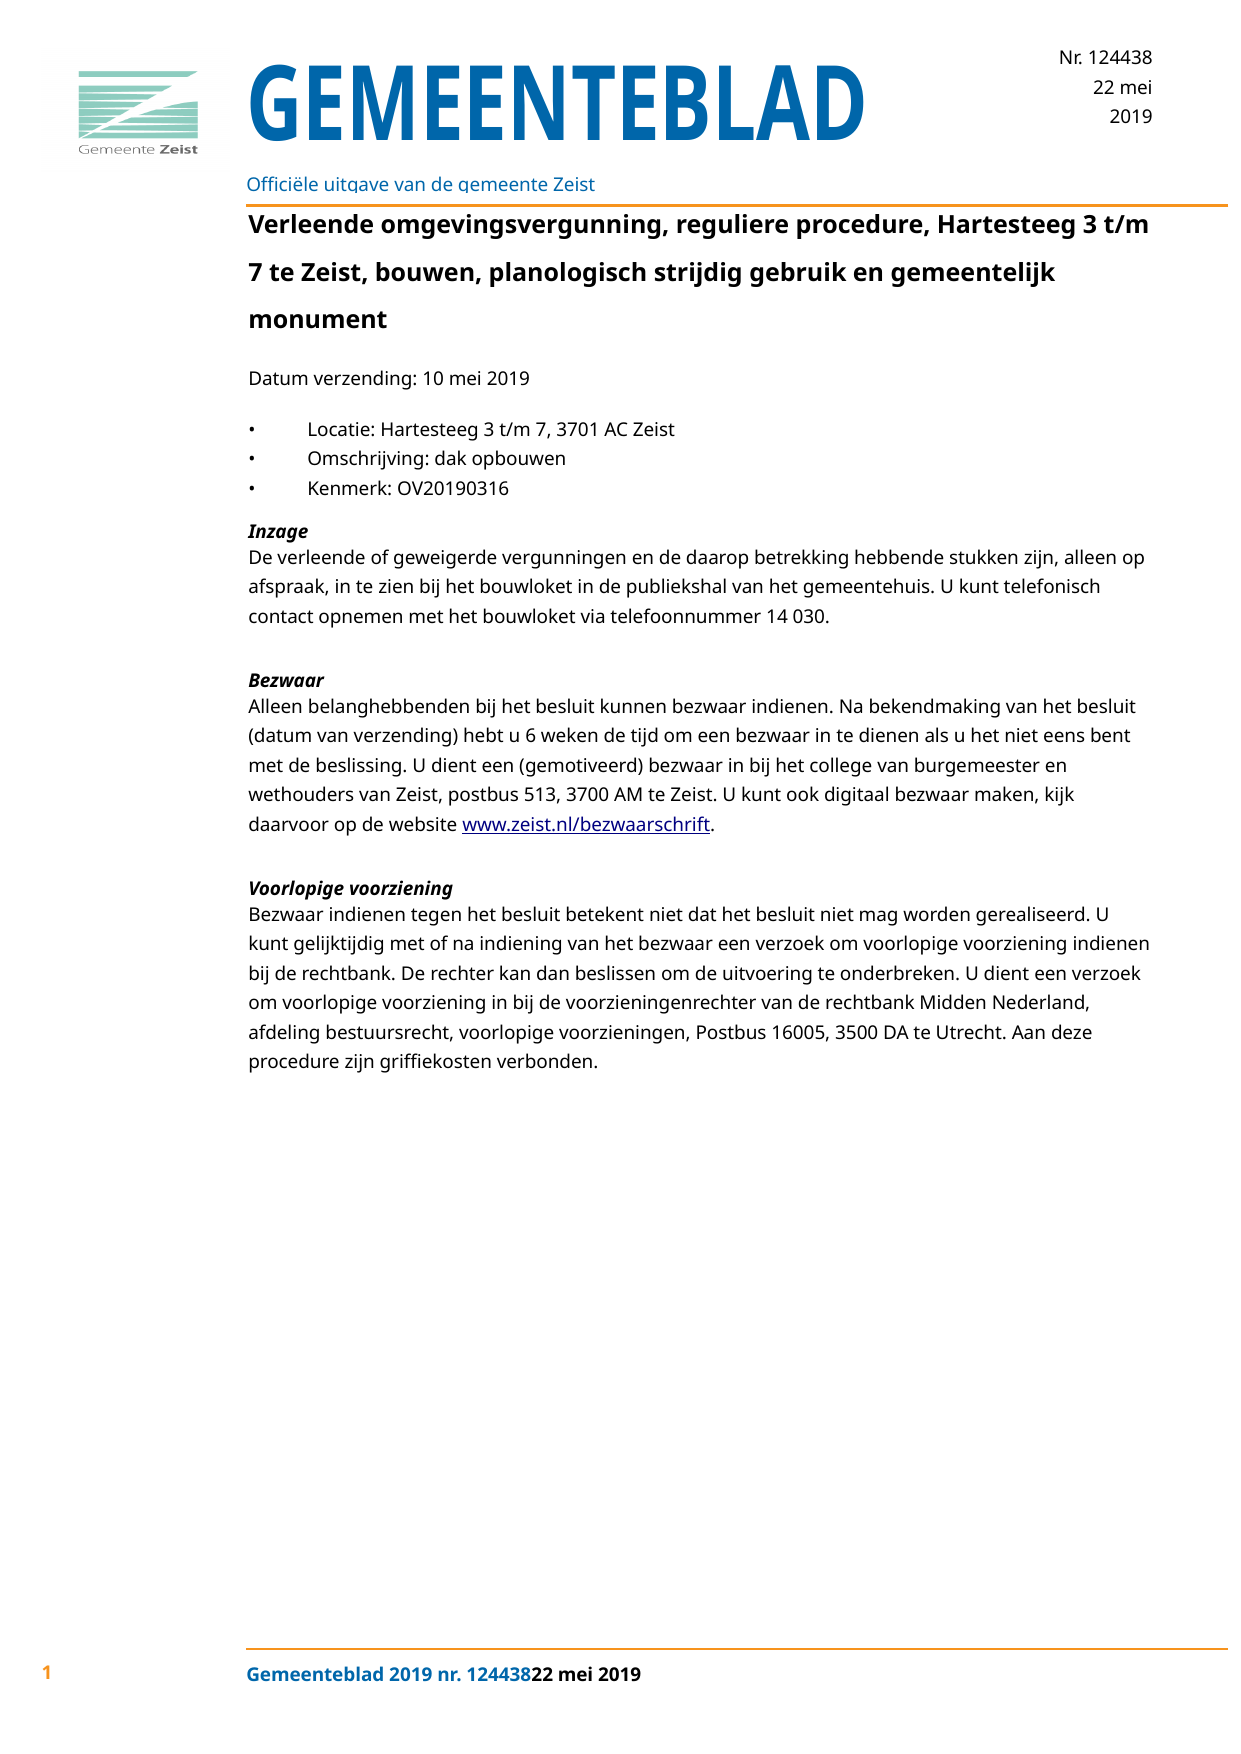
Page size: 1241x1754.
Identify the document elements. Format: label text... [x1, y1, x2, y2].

text De verleende of geweigerde vergunningen en de daarop betrekking hebbende stukken zijn, alleen op afspraak, in te zien bij het bouwloket in de publiekshal van het gemeentehuis. U kunt telefonisch contact opnemen met het bouwloket via telefoonnummer 14 030. [248, 544, 1152, 629]
text Bezwaar [248, 667, 1152, 693]
text Bezwaar indienen tegen het besluit betekent niet dat het besluit niet mag worden gerealiseerd. U kunt gelijktijdig met of na indiening van het bezwaar een verzoek om voorlopige voorziening indienen bij de rechtbank. De rechter kan dan beslissen om de uitvoering te onderbreken. U dient een verzoek om voorlopige voorziening in bij de voorzieningenrechter van de rechtbank Midden Nederland, afdeling bestuursrecht, voorlopige voorzieningen, Postbus 16005, 3500 DA te Utrecht. Aan deze procedure zijn griffiekosten verbonden. [248, 901, 1152, 1074]
text Voorlopige voorziening [248, 875, 1152, 901]
list Kenmerk: OV20190316 [248, 475, 1152, 501]
text Datum verzending: 10 mei 2019 [248, 366, 1152, 391]
text Verleende omgevingsvergunning, reguliere procedure, Hartesteeg 3 t/m 7 te Zeist, bouwen, planologisch strijdig gebruik en gemeentelijk monument [248, 207, 1152, 336]
picture [41, 47, 231, 172]
text Inzage [248, 518, 1152, 544]
list Omschrijving: dak opbouwen [248, 446, 1152, 471]
text Alleen belanghebbenden bij het besluit kunnen bezwaar indienen. Na bekendmaking van het besluit (datum van verzending) hebt u 6 weken de tijd om een bezwaar in te dienen als u het niet eens bent met de beslissing. U dient een (gemotiveerd) bezwaar in bij het college van burgemeester en wethouders van Zeist, postbus 513, 3700 AM te Zeist. U kunt ook digitaal bezwaar maken, kijk daarvoor op de website www.zeist.nl/bezwaarschrift. [248, 693, 1152, 837]
list Locatie: Hartesteeg 3 t/m 7, 3701 AC Zeist [248, 416, 1152, 442]
